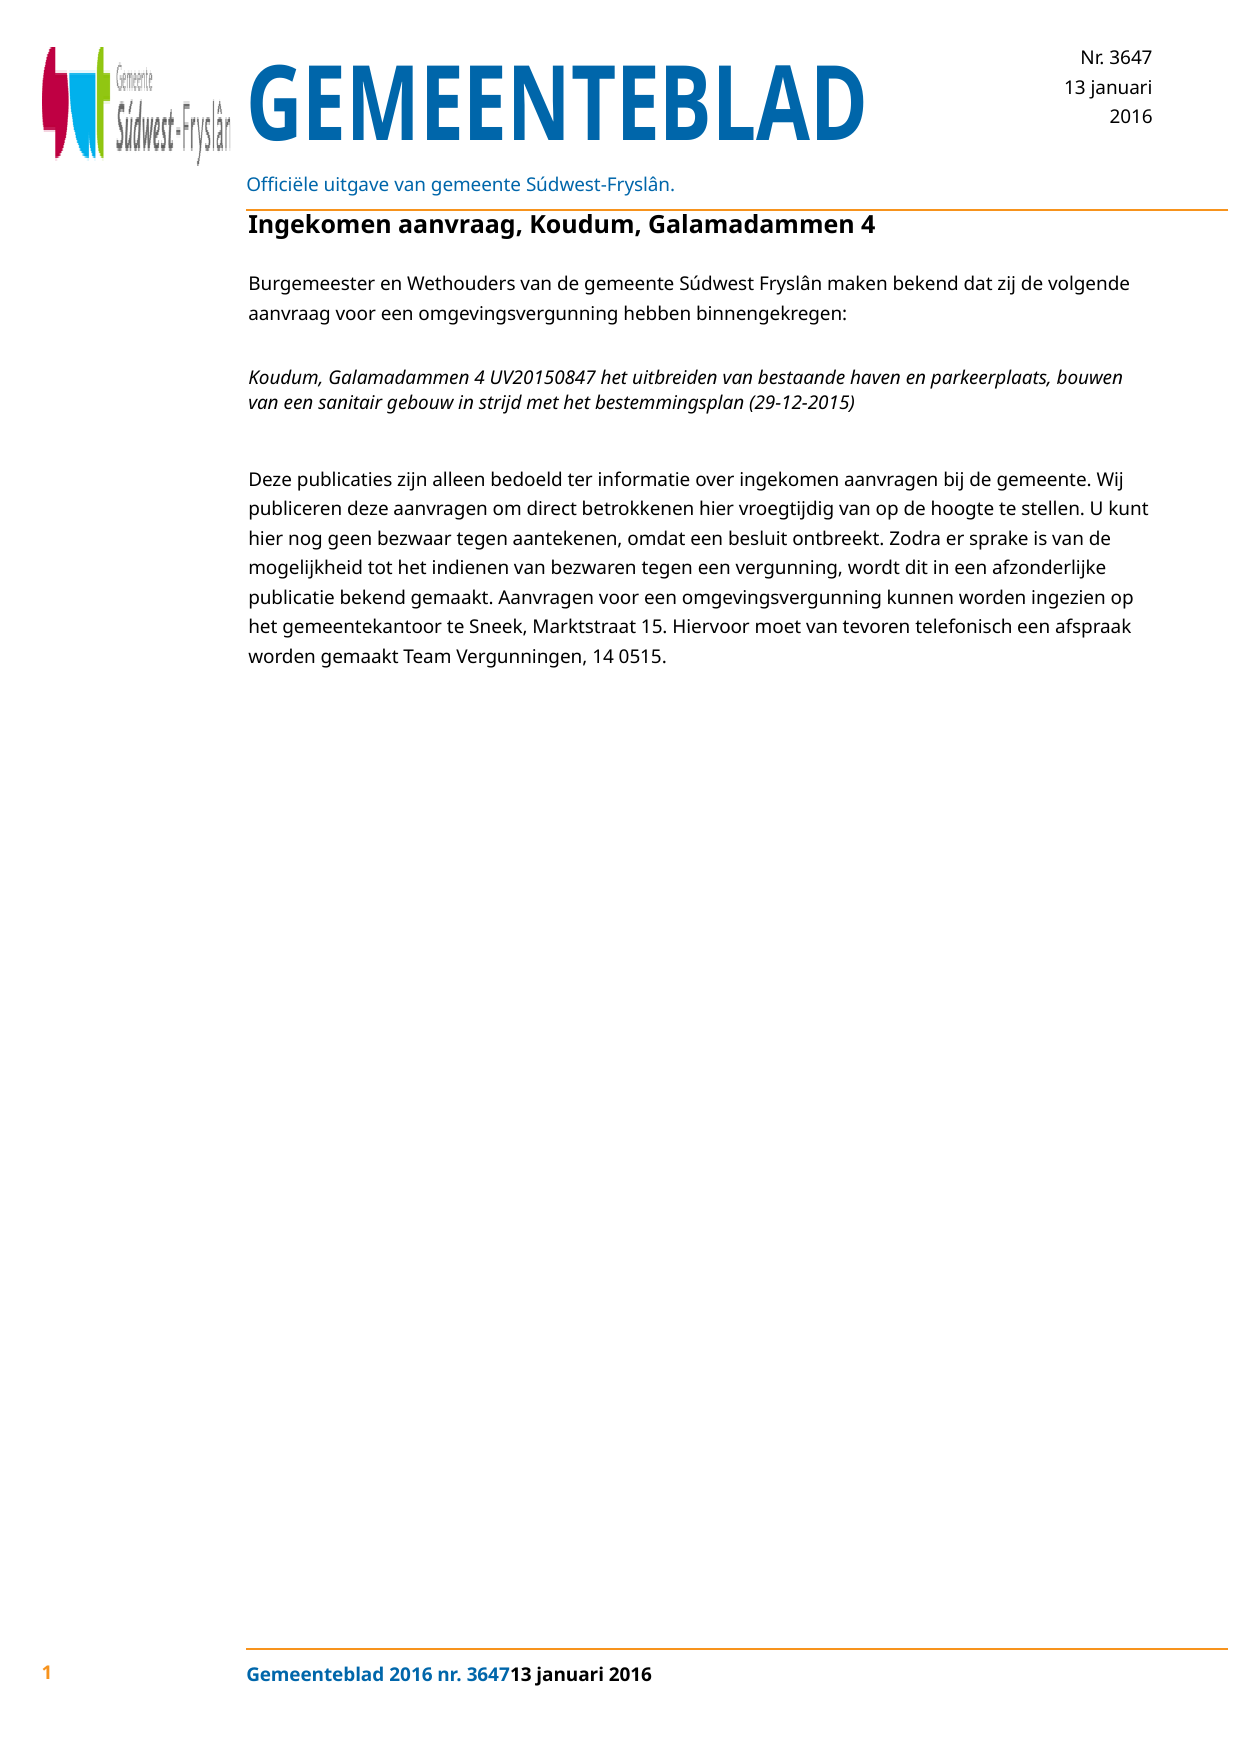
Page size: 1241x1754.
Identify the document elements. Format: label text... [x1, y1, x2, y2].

text Burgemeester en Wethouders van de gemeente Súdwest Fryslân maken bekend dat zij de volgende aanvraag voor een omgevingsvergunning hebben binnengekregen: [248, 270, 1152, 326]
text Koudum, Galamadammen 4 UV20150847 het uitbreiden van bestaande haven en parkeerplaats, bouwen van een sanitair gebouw in strijd met het bestemmingsplan (29-12-2015) [248, 364, 1152, 415]
picture [41, 47, 231, 172]
text Deze publicaties zijn alleen bedoeld ter informatie over ingekomen aanvragen bij de gemeente. Wij publiceren deze aanvragen om direct betrokkenen hier vroegtijdig van op de hoogte te stellen. U kunt hier nog geen bezwaar tegen aantekenen, omdat een besluit ontbreekt. Zodra er sprake is van de mogelijkheid tot het indienen van bezwaren tegen een vergunning, wordt dit in een afzonderlijke publicatie bekend gemaakt. Aanvragen voor een omgevingsvergunning kunnen worden ingezien op het gemeentekantoor te Sneek, Marktstraat 15. Hiervoor moet van tevoren telefonisch een afspraak worden gemaakt Team Vergunningen, 14 0515. [248, 466, 1152, 669]
text Ingekomen aanvraag, Koudum, Galamadammen 4 [248, 211, 1152, 241]
